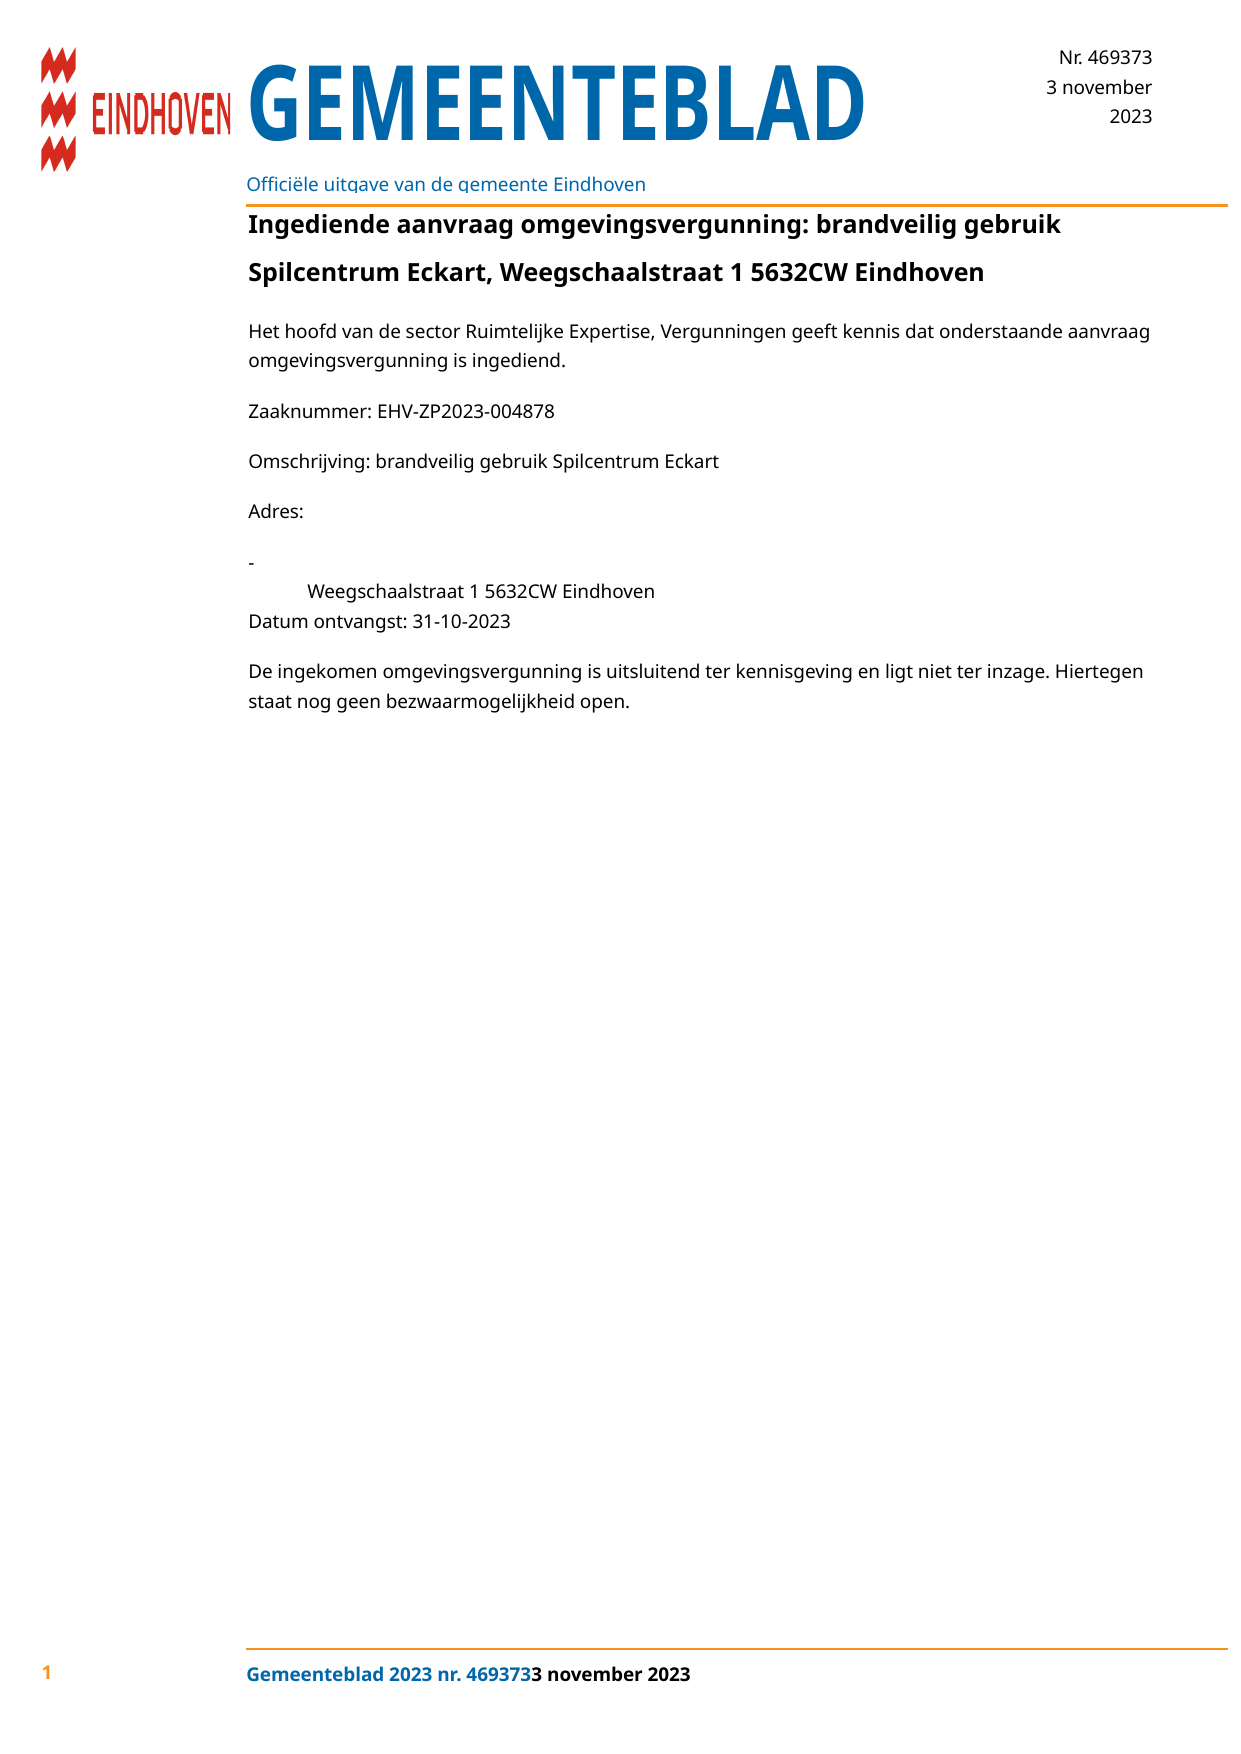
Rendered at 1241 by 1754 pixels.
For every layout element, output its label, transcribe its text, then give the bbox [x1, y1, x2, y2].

text Het hoofd van de sector Ruimtelijke Expertise, Vergunningen geeft kennis dat onderstaande aanvraag omgevingsvergunning is ingediend. [248, 318, 1152, 373]
picture [41, 47, 231, 172]
text Datum ontvangst: 31-10-2023 [248, 608, 1152, 634]
text Ingediende aanvraag omgevingsvergunning: brandveilig gebruik Spilcentrum Eckart, Weegschaalstraat 1 5632CW Eindhoven [248, 207, 1152, 288]
text Zaaknummer: EHV-ZP2023-004878 [248, 398, 1152, 424]
list Weegschaalstraat 1 5632CW Eindhoven [248, 579, 1152, 604]
text Omschrijving: brandveilig gebruik Spilcentrum Eckart [248, 448, 1152, 474]
text De ingekomen omgevingsvergunning is uitsluitend ter kennisgeving en ligt niet ter inzage. Hiertegen staat nog geen bezwaarmogelijkheid open. [248, 659, 1152, 714]
text Adres: [248, 499, 1152, 524]
